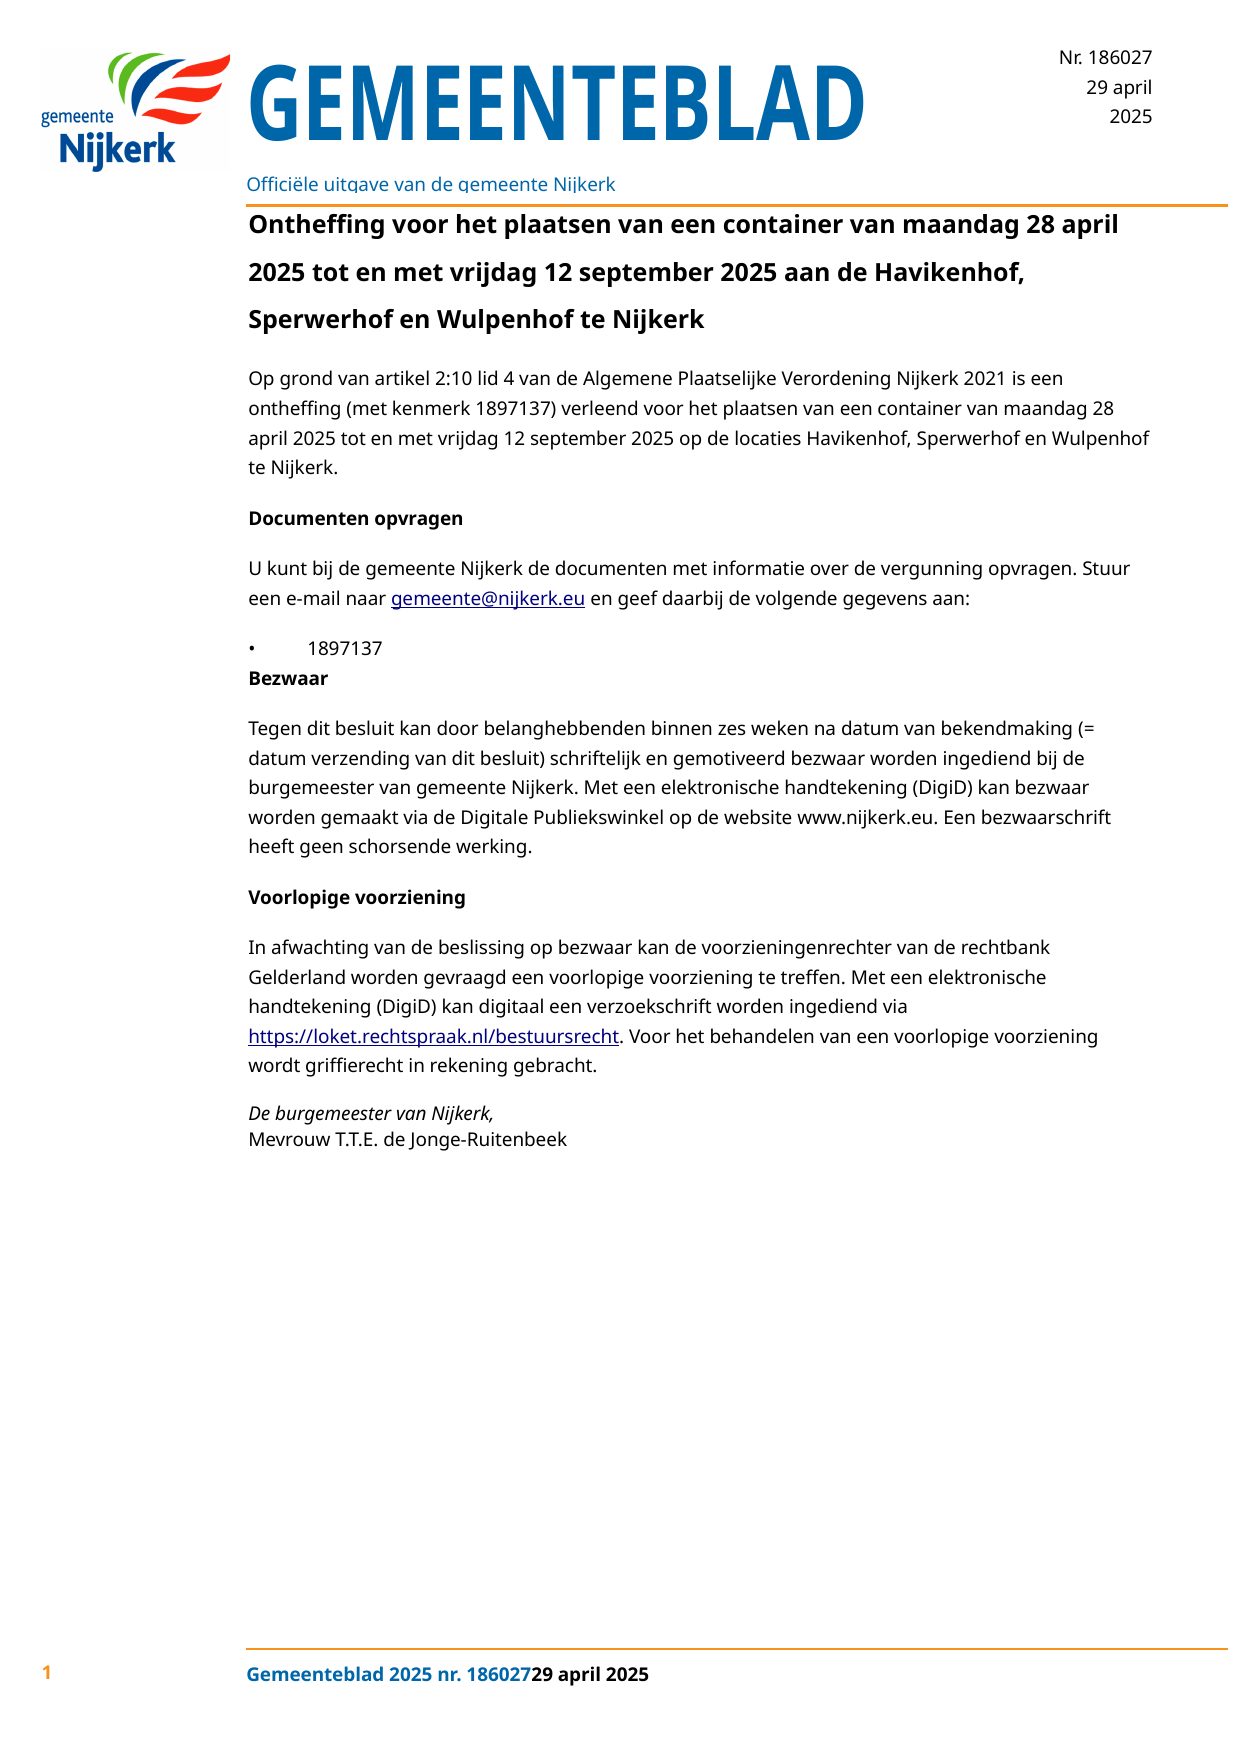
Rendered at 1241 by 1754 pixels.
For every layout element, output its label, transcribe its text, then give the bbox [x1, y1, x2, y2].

text Ontheffing voor het plaatsen van een container van maandag 28 april 2025 tot en met vrijdag 12 september 2025 aan de Havikenhof, Sperwerhof en Wulpenhof te Nijkerk [248, 207, 1152, 336]
list 1897137 [248, 635, 1152, 661]
text U kunt bij de gemeente Nijkerk de documenten met informatie over de vergunning opvragen. Stuur een e-mail naar gemeente@nijkerk.eu en geef daarbij de volgende gegevens aan: [248, 555, 1152, 610]
text Mevrouw T.T.E. de Jonge-Ruitenbeek [248, 1126, 1152, 1152]
text Op grond van artikel 2:10 lid 4 van de Algemene Plaatselijke Verordening Nijkerk 2021 is een ontheffing (met kenmerk 1897137) verleend voor het plaatsen van een container van maandag 28 april 2025 tot en met vrijdag 12 september 2025 op de locaties Havikenhof, Sperwerhof en Wulpenhof te Nijkerk. [248, 366, 1152, 480]
text Tegen dit besluit kan door belanghebbenden binnen zes weken na datum van bekendmaking (= datum verzending van dit besluit) schriftelijk en gemotiveerd bezwaar worden ingediend bij de burgemeester van gemeente Nijkerk. Met een elektronische handtekening (DigiD) kan bezwaar worden gemaakt via de Digitale Publiekswinkel op de website www.nijkerk.eu. Een bezwaarschrift heeft geen schorsende werking. [248, 715, 1152, 859]
text Voorlopige voorziening [248, 884, 1152, 909]
picture [41, 47, 231, 172]
text Documenten opvragen [248, 505, 1152, 530]
text Bezwaar [248, 665, 1152, 690]
text De burgemeester van Nijkerk, [248, 1100, 1152, 1126]
text In afwachting van de beslissing op bezwaar kan de voorzieningenrechter van de rechtbank Gelderland worden gevraagd een voorlopige voorziening te treffen. Met een elektronische handtekening (DigiD) kan digitaal een verzoekschrift worden ingediend via https://loket.rechtspraak.nl/bestuursrecht. Voor het behandelen van een voorlopige voorziening wordt griffierecht in rekening gebracht. [248, 934, 1152, 1078]
